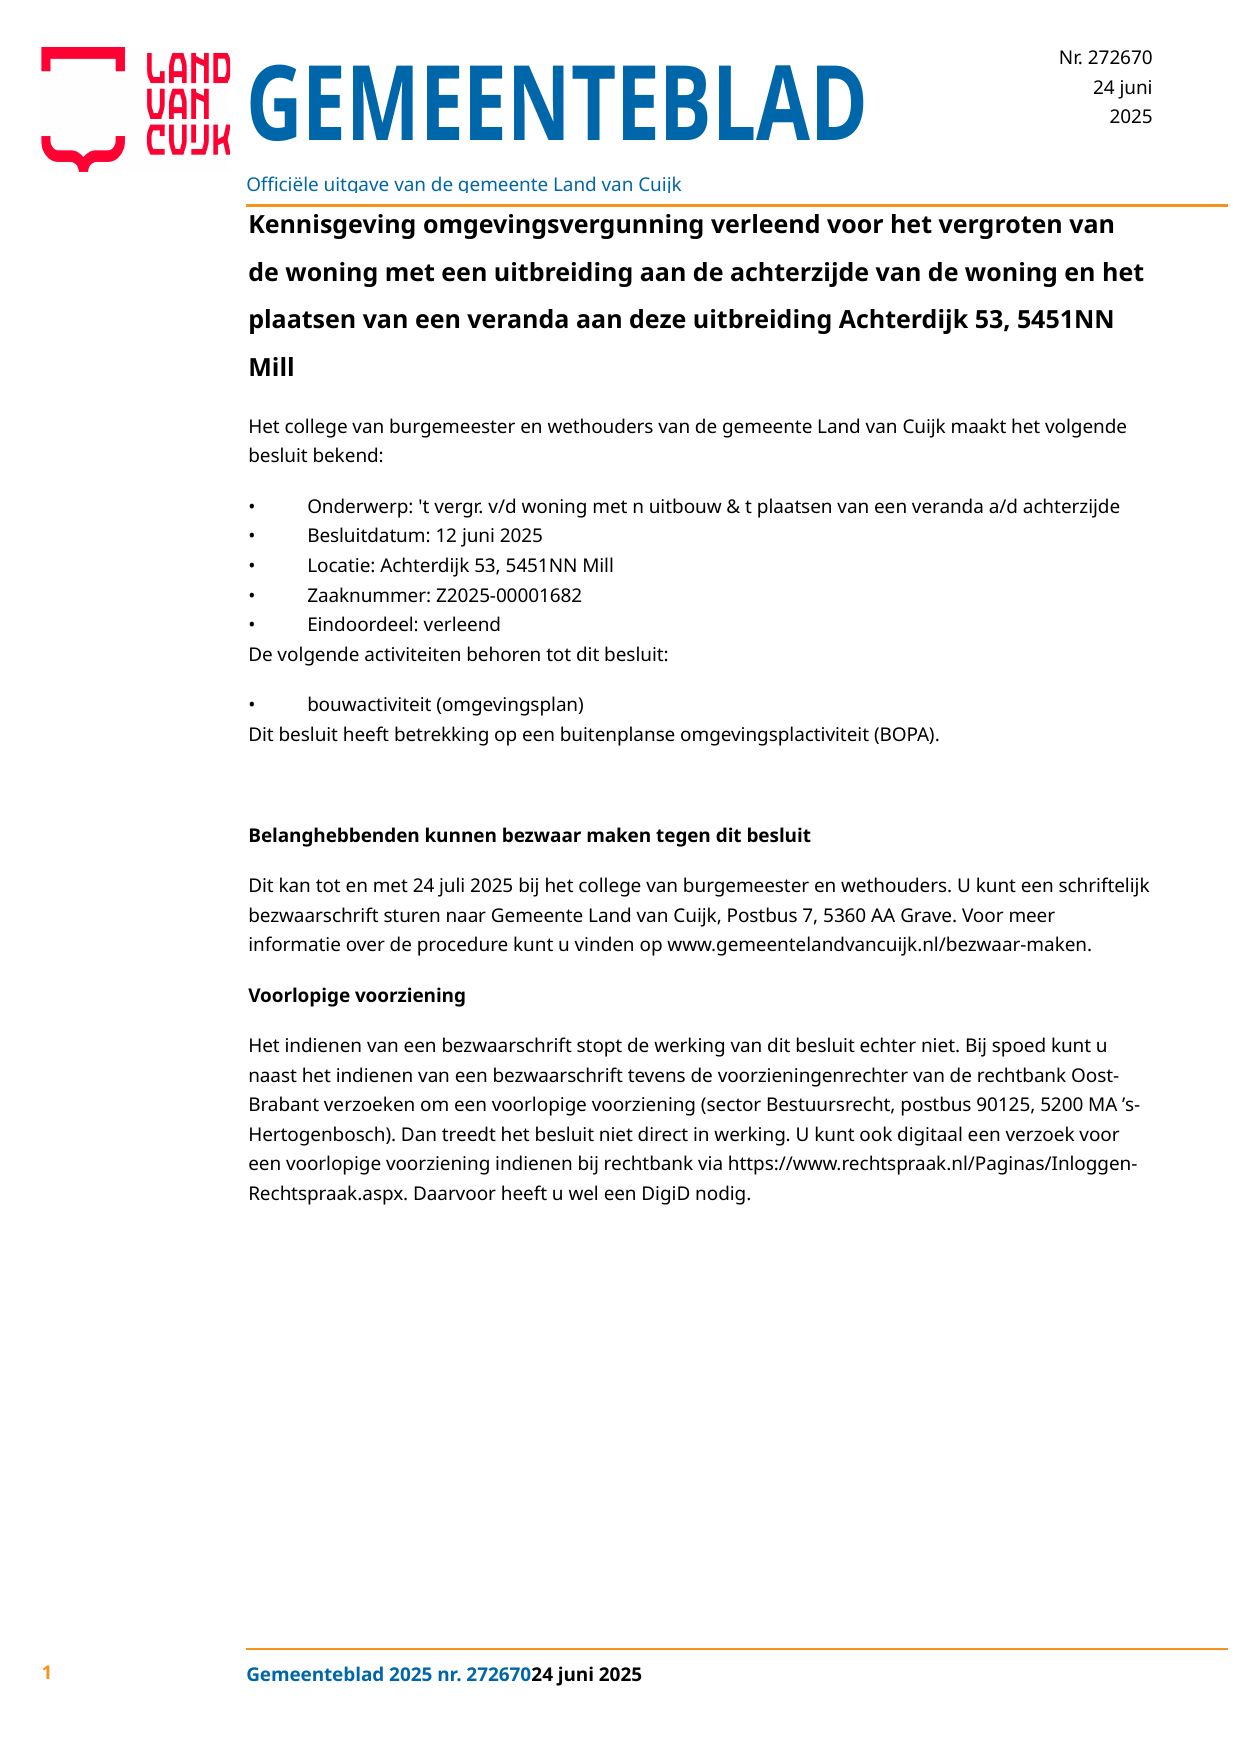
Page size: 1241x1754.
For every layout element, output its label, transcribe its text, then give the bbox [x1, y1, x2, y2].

text Belanghebbenden kunnen bezwaar maken tegen dit besluit [248, 822, 1152, 848]
list Locatie: Achterdijk 53, 5451NN Mill [248, 552, 1152, 578]
list bouwactiviteit (omgevingsplan) [248, 691, 1152, 717]
list Onderwerp: 't vergr. v/d woning met n uitbouw & t plaatsen van een veranda a/d achterzijde [248, 493, 1152, 519]
list Zaaknummer: Z2025-00001682 [248, 582, 1152, 608]
list Eindoordeel: verleend [248, 611, 1152, 637]
text Het indienen van een bezwaarschrift stopt de werking van dit besluit echter niet. Bij spoed kunt u naast het indienen van een bezwaarschrift tevens de voorzieningenrechter van de rechtbank Oost-Brabant verzoeken om een voorlopige voorziening (sector Bestuursrecht, postbus 90125, 5200 MA ’s-Hertogenbosch). Dan treedt het besluit niet direct in werking. U kunt ook digitaal een verzoek voor een voorlopige voorziening indienen bij rechtbank via https://www.rechtspraak.nl/Paginas/Inloggen-Rechtspraak.aspx. Daarvoor heeft u wel een DigiD nodig. [248, 1032, 1152, 1206]
text Het college van burgemeester en wethouders van de gemeente Land van Cuijk maakt het volgende besluit bekend: [248, 413, 1152, 468]
text Dit kan tot en met 24 juli 2025 bij het college van burgemeester en wethouders. U kunt een schriftelijk bezwaarschrift sturen naar Gemeente Land van Cuijk, Postbus 7, 5360 AA Grave. Voor meer informatie over de procedure kunt u vinden op www.gemeentelandvancuijk.nl/bezwaar-maken. [248, 872, 1152, 957]
picture [41, 47, 231, 172]
list Besluitdatum: 12 juni 2025 [248, 523, 1152, 548]
text Voorlopige voorziening [248, 982, 1152, 1008]
text Kennisgeving omgevingsvergunning verleend voor het vergroten van de woning met een uitbreiding aan de achterzijde van de woning en het plaatsen van een veranda aan deze uitbreiding Achterdijk 53, 5451NN Mill [248, 207, 1152, 384]
text De volgende activiteiten behoren tot dit besluit: [248, 641, 1152, 667]
text Dit besluit heeft betrekking op een buitenplanse omgevingsplactiviteit (BOPA). [248, 721, 1152, 747]
